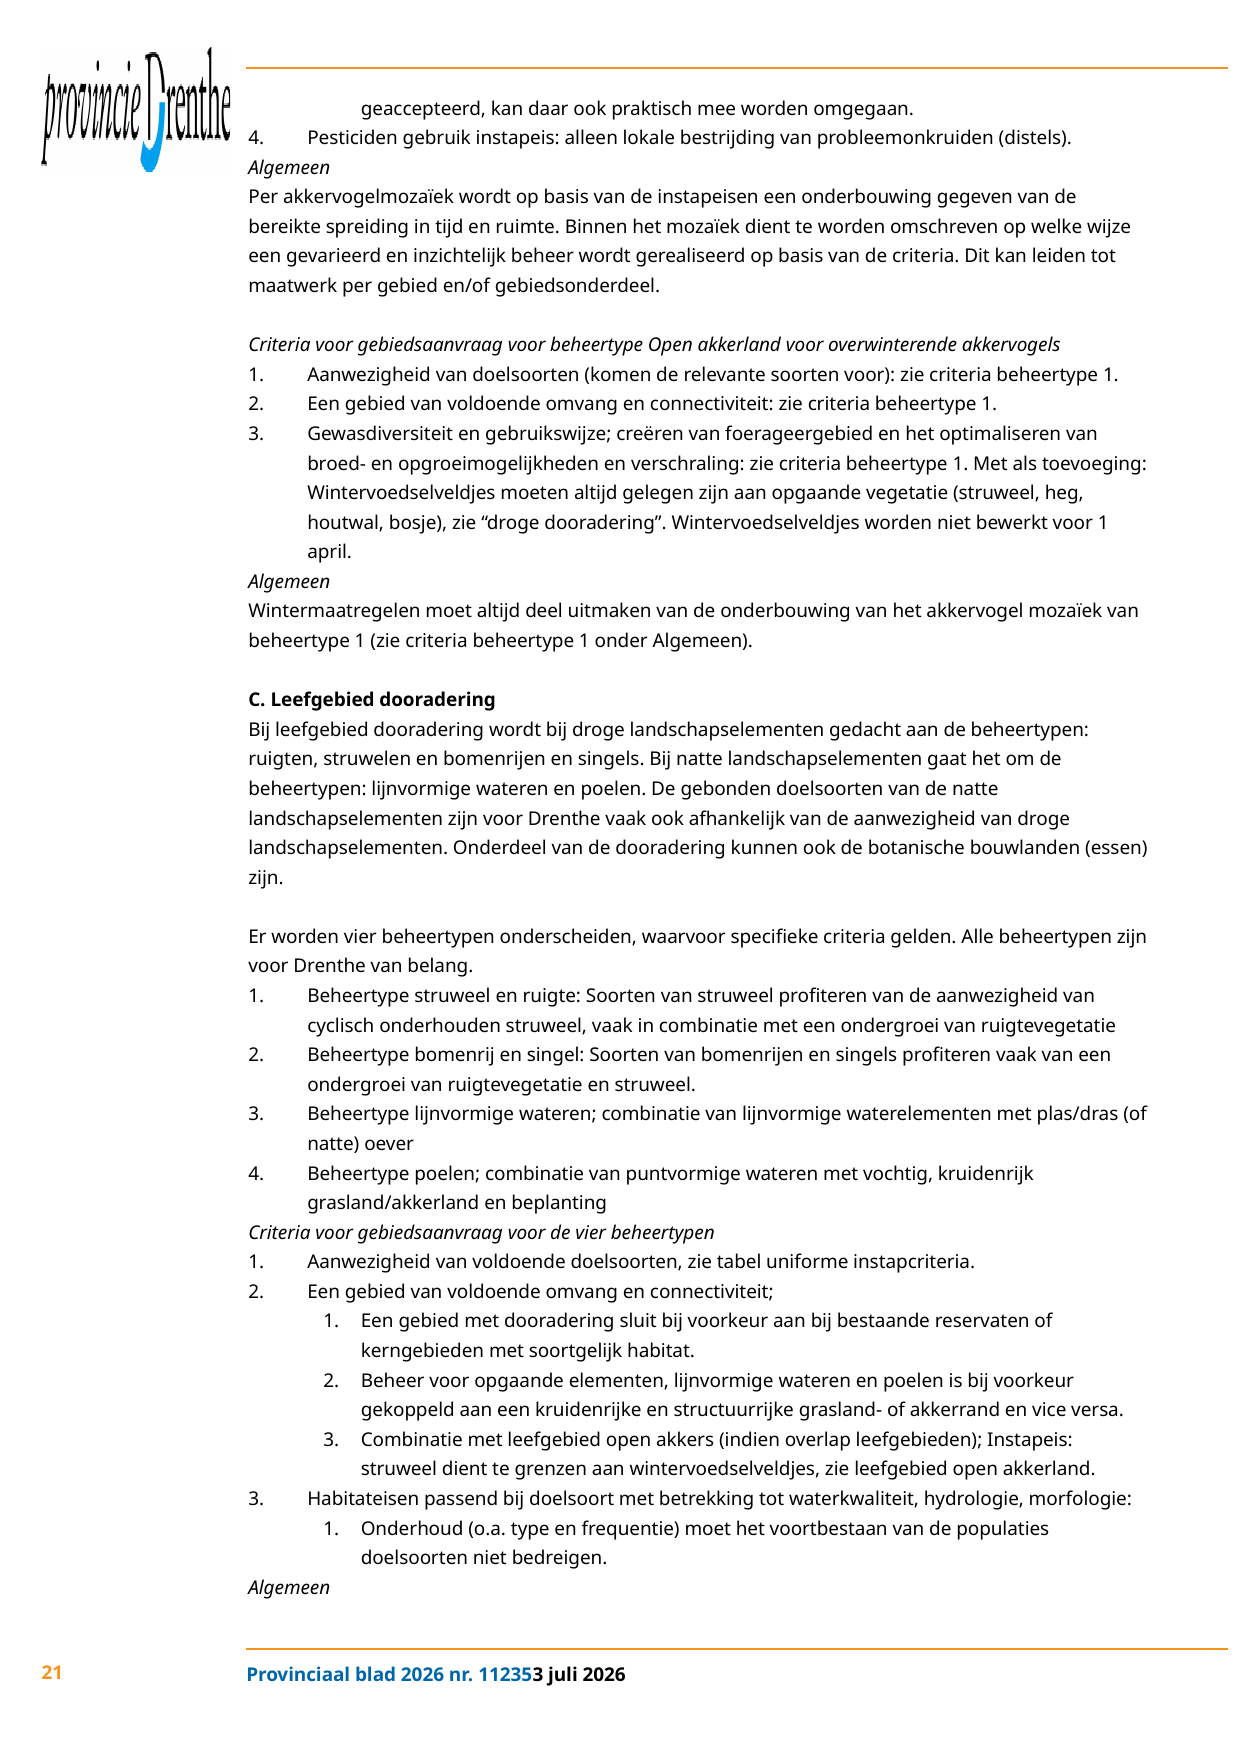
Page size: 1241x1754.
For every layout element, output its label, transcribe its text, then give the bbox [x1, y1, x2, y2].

list Onderhoud (o.a. type en frequentie) moet het voortbestaan van de populaties doelsoorten niet bedreigen. [323, 1515, 1152, 1570]
list Pesticiden gebruik instapeis: alleen lokale bestrijding van probleemonkruiden (distels). [248, 124, 1152, 150]
text Wintermaatregelen moet altijd deel uitmaken van de onderbouwing van het akkervogel mozaïek van beheertype 1 (zie criteria beheertype 1 onder Algemeen). [248, 598, 1152, 653]
list geaccepteerd, kan daar ook praktisch mee worden omgegaan. [323, 95, 1152, 121]
text Bij leefgebied dooradering wordt bij droge landschapselementen gedacht aan de beheertypen: ruigten, struwelen en bomenrijen en singels. Bij natte landschapselementen gaat het om de beheertypen: lijnvormige wateren en poelen. De gebonden doelsoorten van de natte landschapselementen zijn voor Drenthe vaak ook afhankelijk van de aanwezigheid van droge landschapselementen. Onderdeel van de dooradering kunnen ook de botanische bouwlanden (essen) zijn. [248, 716, 1152, 890]
list Beheertype lijnvormige wateren; combinatie van lijnvormige waterelementen met plas/dras (of natte) oever [248, 1101, 1152, 1156]
list Een gebied van voldoende omvang en connectiviteit; [248, 1278, 1152, 1304]
text Criteria voor gebiedsaanvraag voor beheertype Open akkerland voor overwinterende akkervogels [248, 331, 1152, 357]
list Een gebied van voldoende omvang en connectiviteit: zie criteria beheertype 1. [248, 391, 1152, 416]
text Algemeen [248, 1574, 1152, 1600]
list Gewasdiversiteit en gebruikswijze; creëren van foerageergebied en het optimaliseren van broed- en opgroeimogelijkheden en verschraling: zie criteria beheertype 1. Met als toevoeging: Wintervoedselveldjes moeten altijd gelegen zijn aan opgaande vegetatie (struweel, heg, houtwal, bosje), zie “droge dooradering”. Wintervoedselveldjes worden niet bewerkt voor 1 april. [248, 420, 1152, 564]
text Algemeen [248, 154, 1152, 180]
text C. Leefgebied dooradering [248, 686, 1152, 712]
list Habitateisen passend bij doelsoort met betrekking tot waterkwaliteit, hydrologie, morfologie: [248, 1485, 1152, 1511]
text Er worden vier beheertypen onderscheiden, waarvoor specifieke criteria gelden. Alle beheertypen zijn voor Drenthe van belang. [248, 923, 1152, 978]
list Beheertype struweel en ruigte: Soorten van struweel profiteren van de aanwezigheid van cyclisch onderhouden struweel, vaak in combinatie met een ondergroei van ruigtevegetatie [248, 982, 1152, 1038]
list Beheer voor opgaande elementen, lijnvormige wateren en poelen is bij voorkeur gekoppeld aan een kruidenrijke en structuurrijke grasland- of akkerrand en vice versa. [323, 1367, 1152, 1422]
list Aanwezigheid van voldoende doelsoorten, zie tabel uniforme instapcriteria. [248, 1248, 1152, 1274]
list Aanwezigheid van doelsoorten (komen de relevante soorten voor): zie criteria beheertype 1. [248, 361, 1152, 387]
list Combinatie met leefgebied open akkers (indien overlap leefgebieden); Instapeis: struweel dient te grenzen aan wintervoedselveldjes, zie leefgebied open akkerland. [323, 1426, 1152, 1481]
text Per akkervogelmozaïek wordt op basis van de instapeisen een onderbouwing gegeven van de bereikte spreiding in tijd en ruimte. Binnen het mozaïek dient te worden omschreven op welke wijze een gevarieerd en inzichtelijk beheer wordt gerealiseerd op basis van de criteria. Dit kan leiden tot maatwerk per gebied en/of gebiedsonderdeel. [248, 183, 1152, 298]
text Criteria voor gebiedsaanvraag voor de vier beheertypen [248, 1219, 1152, 1245]
list Beheertype poelen; combinatie van puntvormige wateren met vochtig, kruidenrijk grasland/akkerland en beplanting [248, 1160, 1152, 1215]
picture [41, 47, 231, 172]
list Een gebied met dooradering sluit bij voorkeur aan bij bestaande reservaten of kerngebieden met soortgelijk habitat. [323, 1308, 1152, 1363]
text Algemeen [248, 568, 1152, 594]
list Beheertype bomenrij en singel: Soorten van bomenrijen en singels profiteren vaak van een ondergroei van ruigtevegetatie en struweel. [248, 1041, 1152, 1097]
